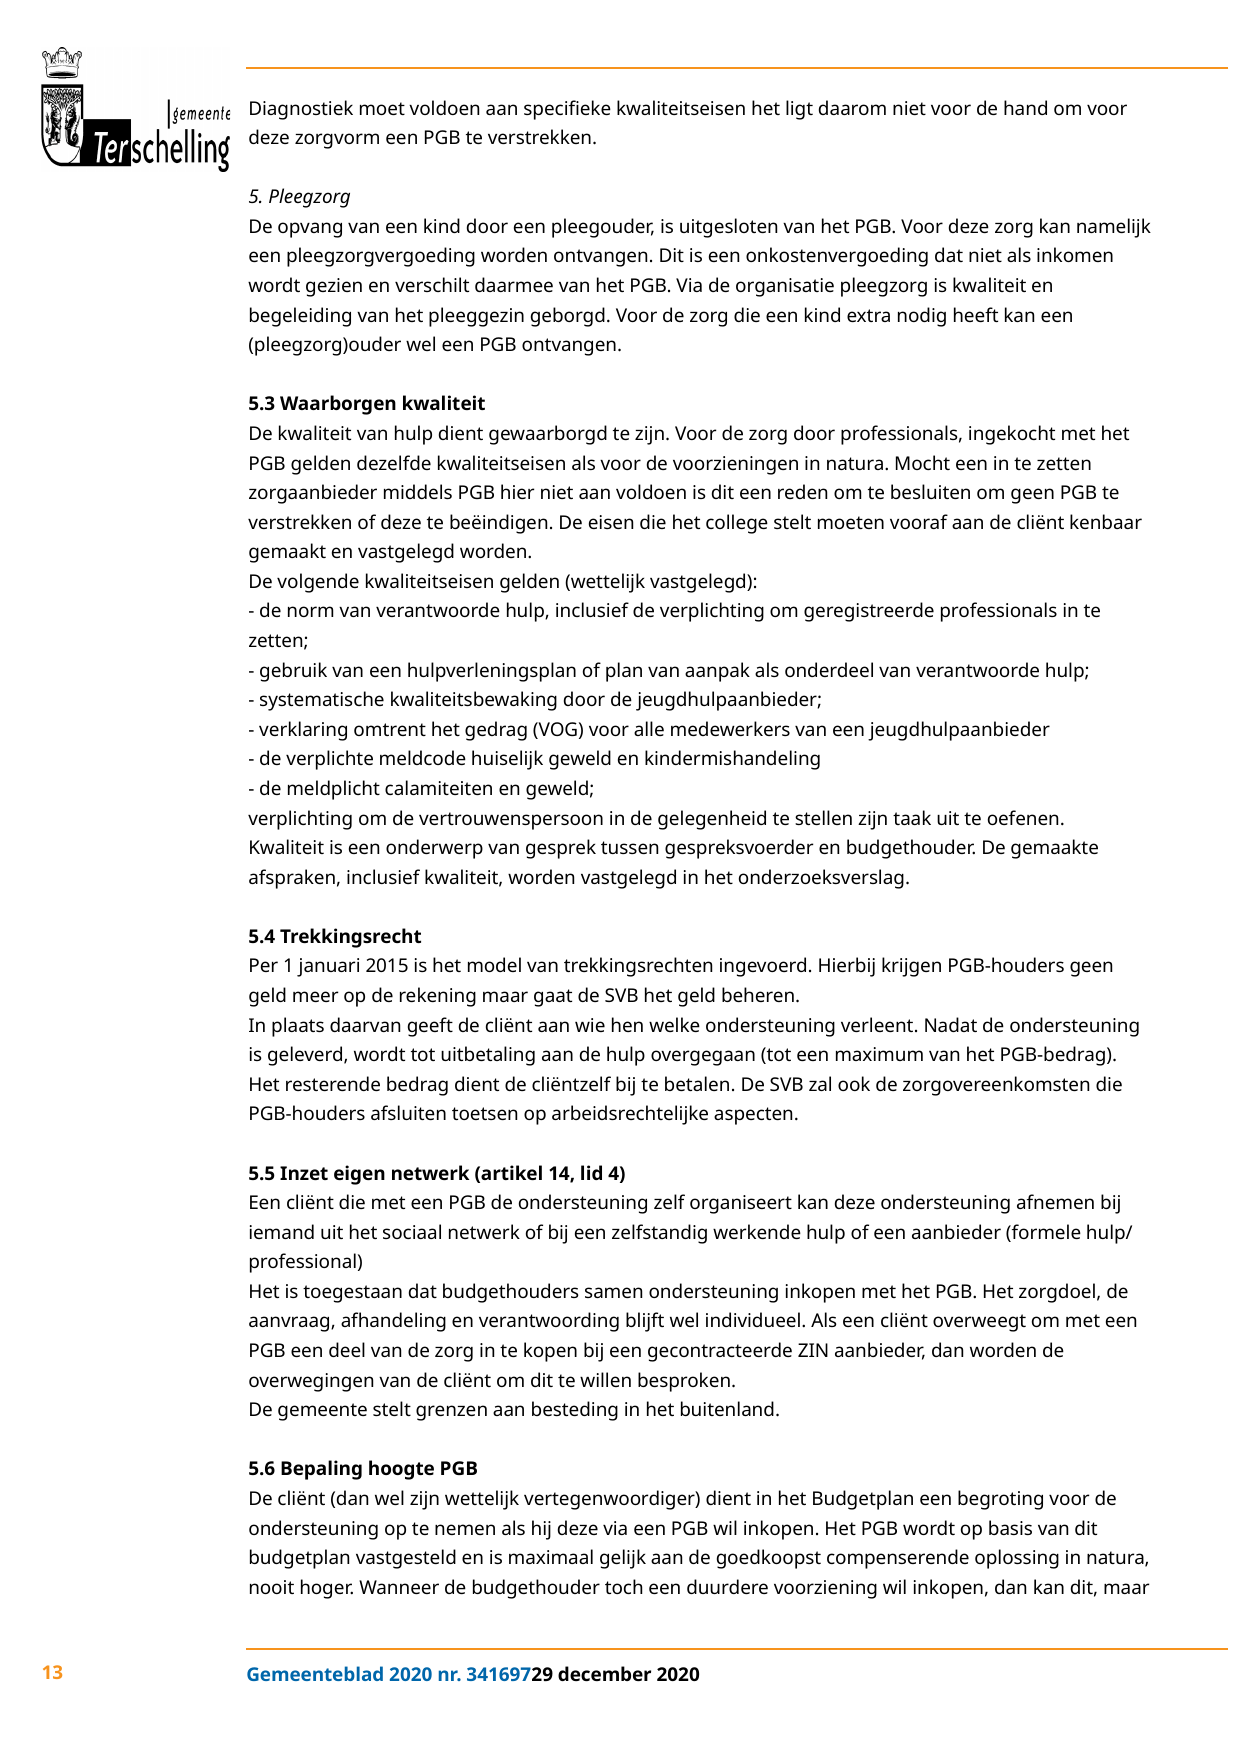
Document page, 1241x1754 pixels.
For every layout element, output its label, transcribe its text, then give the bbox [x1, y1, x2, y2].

text Per 1 januari 2015 is het model van trekkingsrechten ingevoerd. Hierbij krijgen PGB-houders geen geld meer op de rekening maar gaat de SVB het geld beheren. [248, 953, 1152, 1008]
text - de norm van verantwoorde hulp, inclusief de verplichting om geregistreerde professionals in te zetten; [248, 598, 1152, 653]
text De kwaliteit van hulp dient gewaarborgd te zijn. Voor de zorg door professionals, ingekocht met het PGB gelden dezelfde kwaliteitseisen als voor de voorzieningen in natura. Mocht een in te zetten zorgaanbieder middels PGB hier niet aan voldoen is dit een reden om te besluiten om geen PGB te verstrekken of deze te beëindigen. De eisen die het college stelt moeten vooraf aan de cliënt kenbaar gemaakt en vastgelegd worden. [248, 420, 1152, 564]
text verplichting om de vertrouwenspersoon in de gelegenheid te stellen zijn taak uit te oefenen. [248, 805, 1152, 831]
text - de meldplicht calamiteiten en geweld; [248, 775, 1152, 801]
text 5.4 Trekkingsrecht [248, 923, 1152, 949]
text - verklaring omtrent het gedrag (VOG) voor alle medewerkers van een jeugdhulpaanbieder [248, 716, 1152, 742]
text - de verplichte meldcode huiselijk geweld en kindermishandeling [248, 746, 1152, 771]
text Een cliënt die met een PGB de ondersteuning zelf organiseert kan deze ondersteuning afnemen bij iemand uit het sociaal netwerk of bij een zelfstandig werkende hulp of een aanbieder (formele hulp/ professional) [248, 1189, 1152, 1274]
text 5.5 Inzet eigen netwerk (artikel 14, lid 4) [248, 1160, 1152, 1186]
text De cliënt (dan wel zijn wettelijk vertegenwoordiger) dient in het Budgetplan een begroting voor de ondersteuning op te nemen als hij deze via een PGB wil inkopen. Het PGB wordt op basis van dit budgetplan vastgesteld en is maximaal gelijk aan de goedkoopst compenserende oplossing in natura, nooit hoger. Wanneer de budgethouder toch een duurdere voorziening wil inkopen, dan kan dit, maar [248, 1485, 1152, 1600]
text - systematische kwaliteitsbewaking door de jeugdhulpaanbieder; [248, 686, 1152, 712]
text Kwaliteit is een onderwerp van gesprek tussen gespreksvoerder en budgethouder. De gemaakte afspraken, inclusief kwaliteit, worden vastgelegd in het onderzoeksverslag. [248, 834, 1152, 890]
text De gemeente stelt grenzen aan besteding in het buitenland. [248, 1396, 1152, 1422]
text De opvang van een kind door een pleegouder, is uitgesloten van het PGB. Voor deze zorg kan namelijk een pleegzorgvergoeding worden ontvangen. Dit is een onkostenvergoeding dat niet als inkomen wordt gezien en verschilt daarmee van het PGB. Via de organisatie pleegzorg is kwaliteit en begeleiding van het pleeggezin geborgd. Voor de zorg die een kind extra nodig heeft kan een (pleegzorg)ouder wel een PGB ontvangen. [248, 213, 1152, 357]
text In plaats daarvan geeft de cliënt aan wie hen welke ondersteuning verleent. Nadat de ondersteuning is geleverd, wordt tot uitbetaling aan de hulp overgegaan (tot een maximum van het PGB-bedrag). Het resterende bedrag dient de cliëntzelf bij te betalen. De SVB zal ook de zorgovereenkomsten die PGB-houders afsluiten toetsen op arbeidsrechtelijke aspecten. [248, 1012, 1152, 1126]
text 5. Pleegzorg [248, 183, 1152, 209]
text - gebruik van een hulpverleningsplan of plan van aanpak als onderdeel van verantwoorde hulp; [248, 657, 1152, 683]
text De volgende kwaliteitseisen gelden (wettelijk vastgelegd): [248, 568, 1152, 594]
text 5.3 Waarborgen kwaliteit [248, 391, 1152, 416]
picture [41, 47, 231, 172]
text Het is toegestaan dat budgethouders samen ondersteuning inkopen met het PGB. Het zorgdoel, de aanvraag, afhandeling en verantwoording blijft wel individueel. Als een cliënt overweegt om met een PGB een deel van de zorg in te kopen bij een gecontracteerde ZIN aanbieder, dan worden de overwegingen van de cliënt om dit te willen besproken. [248, 1278, 1152, 1393]
text Diagnostiek moet voldoen aan specifieke kwaliteitseisen het ligt daarom niet voor de hand om voor deze zorgvorm een PGB te verstrekken. [248, 95, 1152, 150]
text 5.6 Bepaling hoogte PGB [248, 1456, 1152, 1481]
